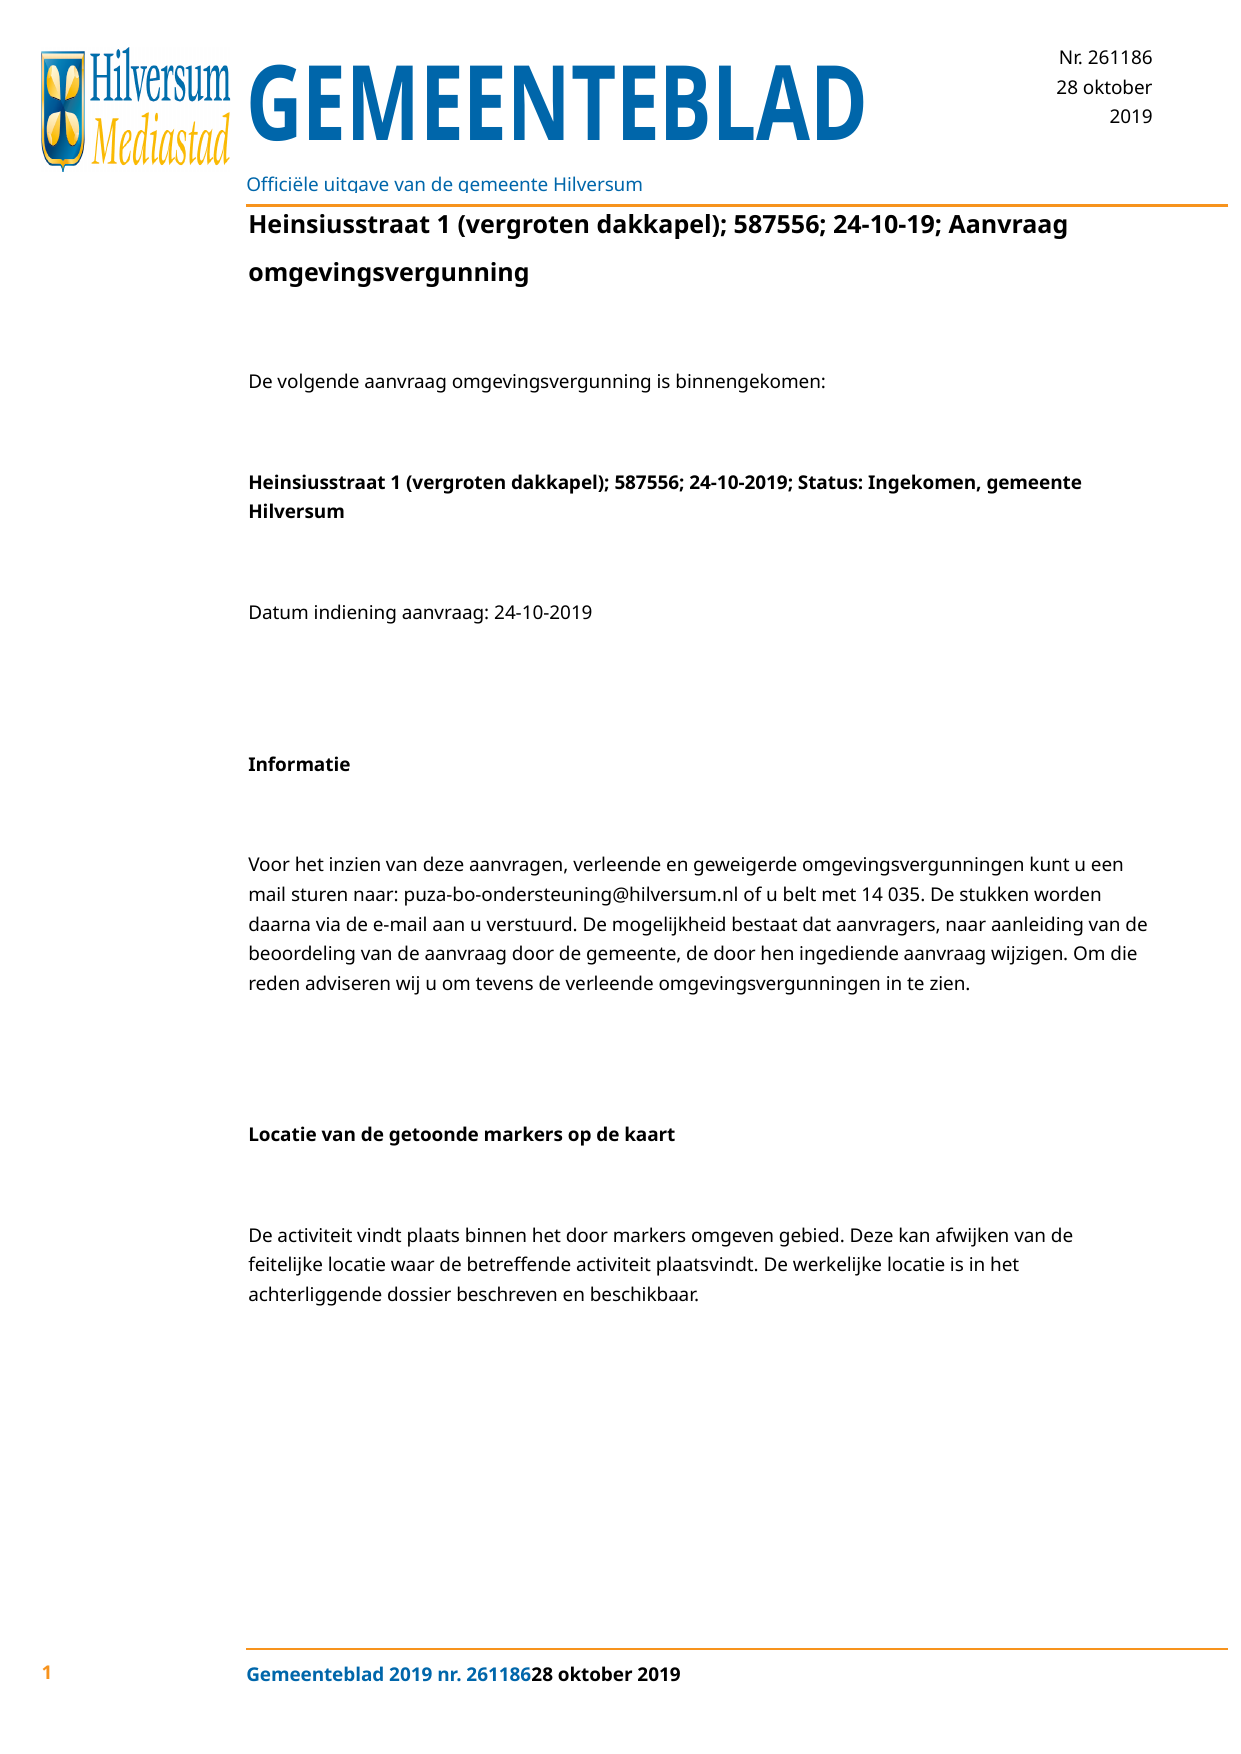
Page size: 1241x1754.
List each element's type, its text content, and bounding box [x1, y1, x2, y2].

text Datum indiening aanvraag: 24-10-2019 [248, 599, 1152, 625]
text Informatie [248, 751, 1152, 777]
picture [41, 47, 231, 172]
text De activiteit vindt plaats binnen het door markers omgeven gebied. Deze kan afwijken van de feitelijke locatie waar de betreffende activiteit plaatsvindt. De werkelijke locatie is in het achterliggende dossier beschreven en beschikbaar. [248, 1222, 1152, 1307]
text Heinsiusstraat 1 (vergroten dakkapel); 587556; 24-10-19; Aanvraag omgevingsvergunning [248, 207, 1152, 288]
text Heinsiusstraat 1 (vergroten dakkapel); 587556; 24-10-2019; Status: Ingekomen, gemeente Hilversum [248, 469, 1152, 524]
text De volgende aanvraag omgevingsvergunning is binnengekomen: [248, 368, 1152, 394]
text Voor het inzien van deze aanvragen, verleende en geweigerde omgevingsvergunningen kunt u een mail sturen naar: puza-bo-ondersteuning@hilversum.nl of u belt met 14 035. De stukken worden daarna via de e-mail aan u verstuurd. De mogelijkheid bestaat dat aanvragers, naar aanleiding van de beoordeling van de aanvraag door de gemeente, de door hen ingediende aanvraag wijzigen. Om die reden adviseren wij u om tevens de verleende omgevingsvergunningen in te zien. [248, 852, 1152, 996]
text Locatie van de getoonde markers op de kaart [248, 1121, 1152, 1147]
